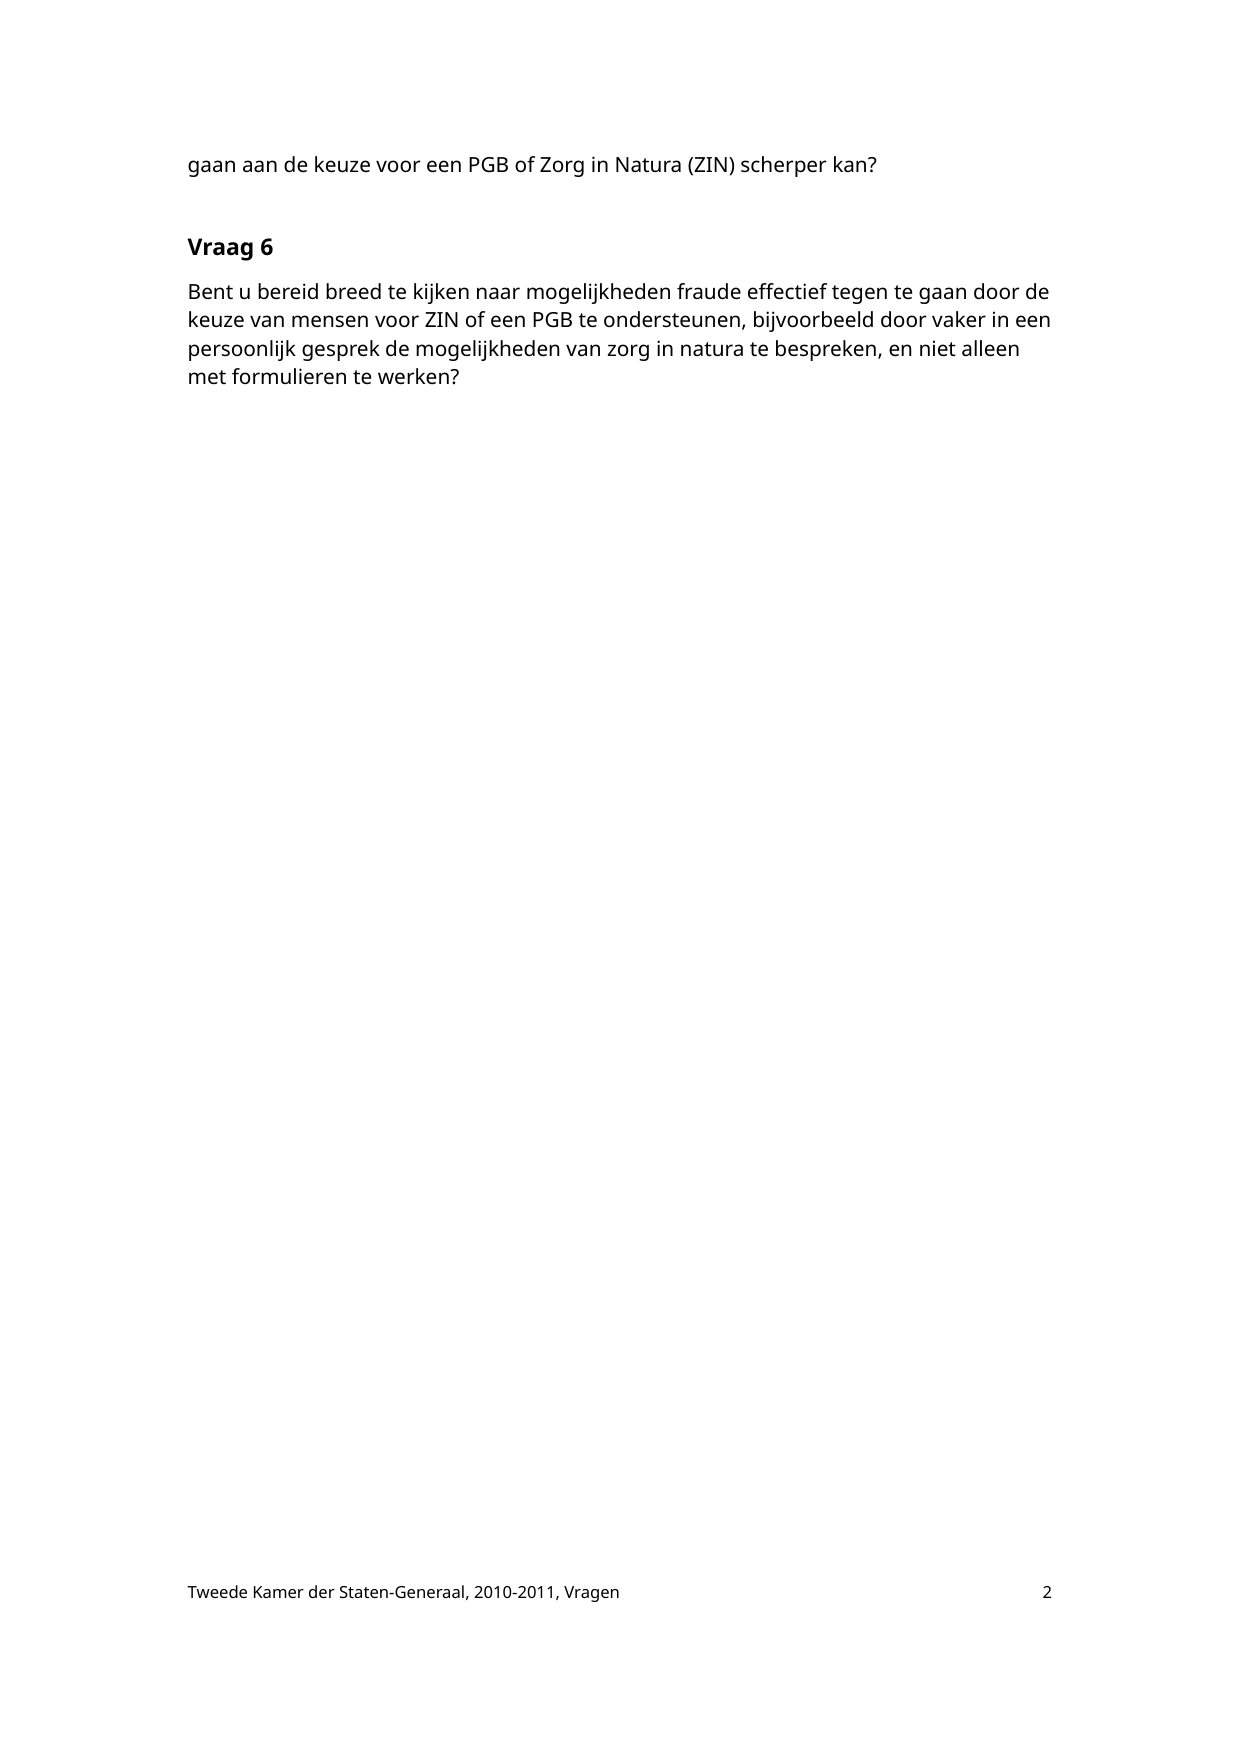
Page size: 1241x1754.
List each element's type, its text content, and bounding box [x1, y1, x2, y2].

text Bent u bereid breed te kijken naar mogelijkheden fraude effectief tegen te gaan door de keuze van mensen voor ZIN of een PGB te ondersteunen, bijvoorbeeld door vaker in een persoonlijk gesprek de mogelijkheden van zorg in natura te bespreken, en niet alleen met formulieren te werken? [187, 277, 1053, 391]
text gaan aan de keuze voor een PGB of Zorg in Natura (ZIN) scherper kan? [187, 150, 1053, 178]
subtitle Vraag 6 [187, 231, 1053, 262]
